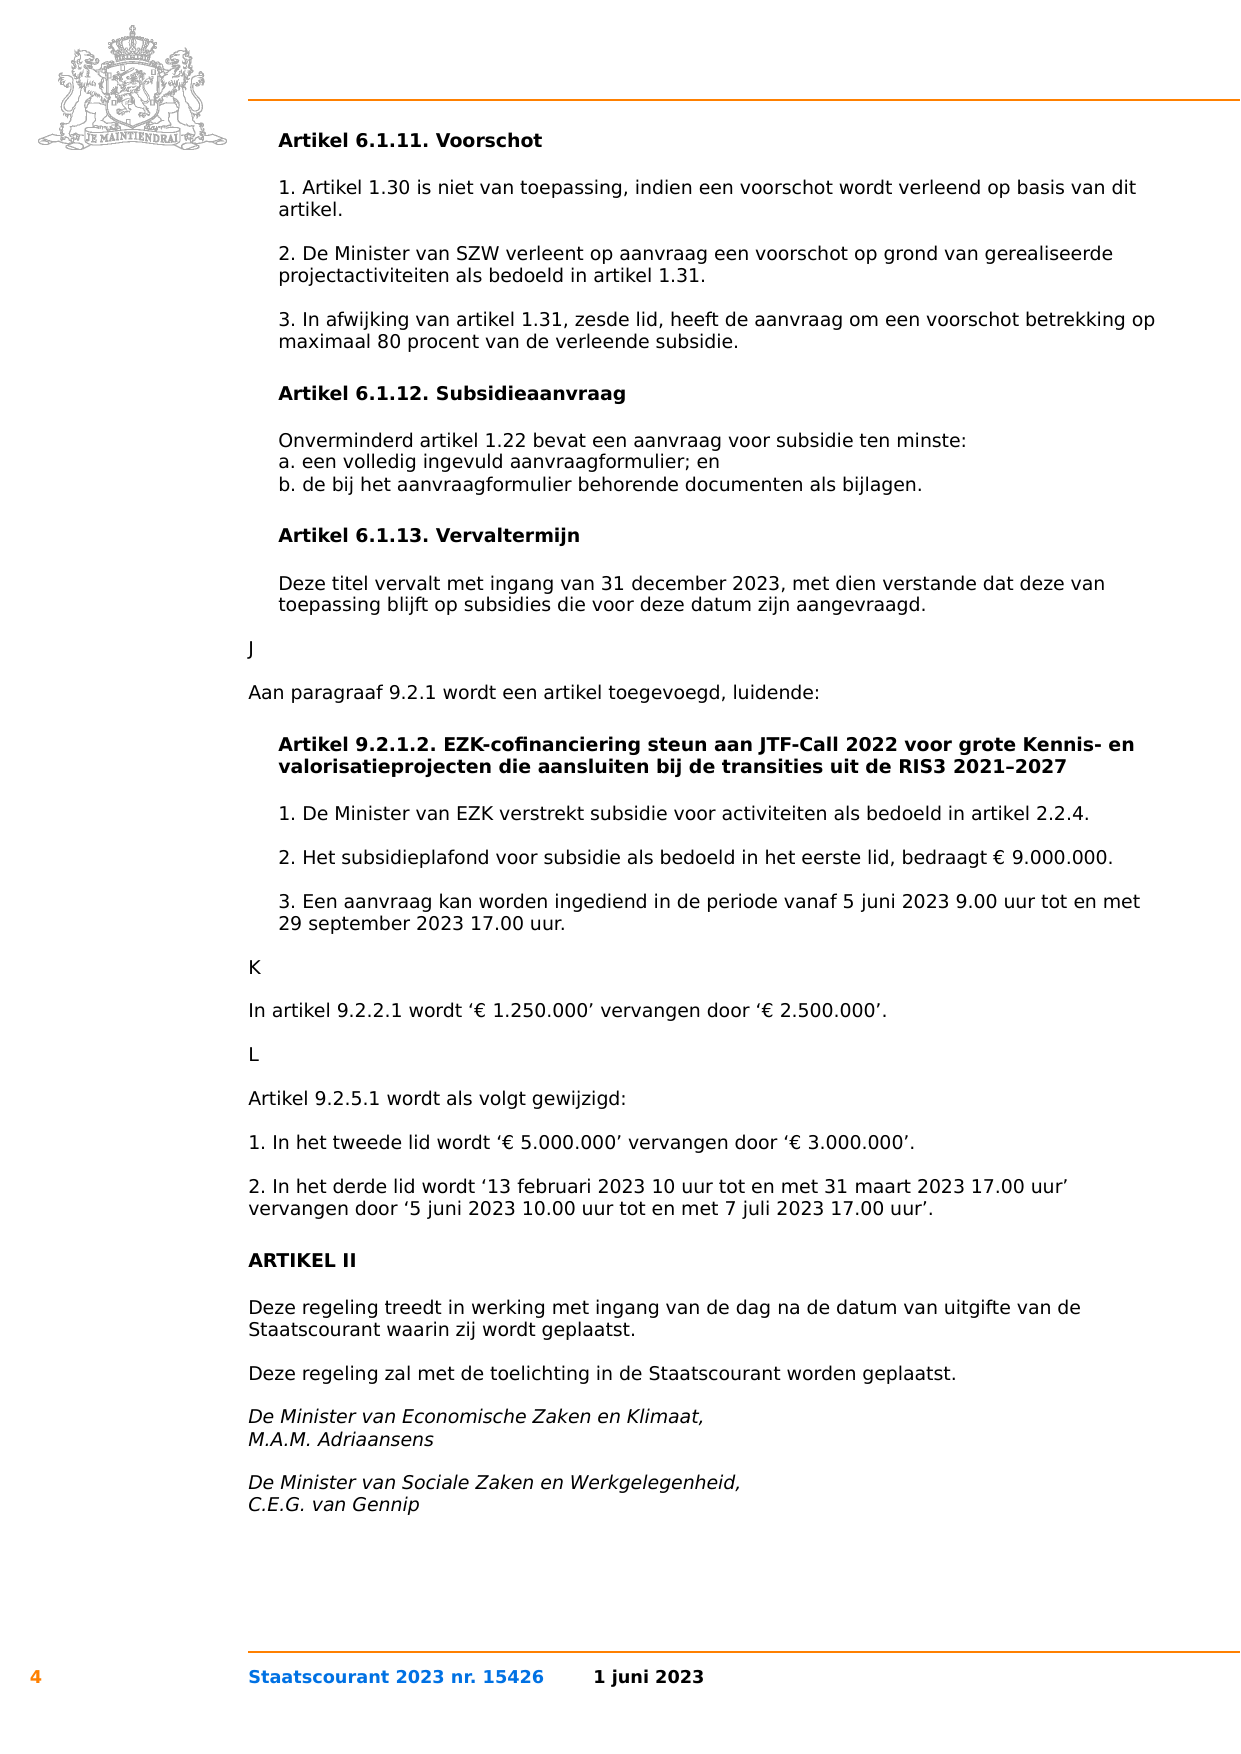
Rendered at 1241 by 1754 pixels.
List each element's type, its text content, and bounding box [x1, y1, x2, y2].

text 2. Het subsidieplafond voor subsidie als bedoeld in het eerste lid, bedraagt € 9.000.000. [278, 847, 1163, 869]
text Deze titel vervalt met ingang van 31 december 2023, met dien verstande dat deze van toepassing blijft op subsidies die voor deze datum zijn aangevraagd. [278, 572, 1163, 616]
text L [248, 1044, 1163, 1066]
text 3. In afwijking van artikel 1.31, zesde lid, heeft de aanvraag om een voorschot betrekking op maximaal 80 procent van de verleende subsidie. [278, 308, 1163, 352]
subtitle Artikel 6.1.11. Voorschot [278, 130, 1163, 152]
subtitle ARTIKEL II [248, 1250, 1163, 1272]
text Deze regeling zal met de toelichting in de Staatscourant worden geplaatst. [248, 1363, 1163, 1384]
text Artikel 9.2.5.1 wordt als volgt gewijzigd: [248, 1088, 1163, 1110]
text De Minister van Sociale Zaken en Werkgelegenheid, C.E.G. van Gennip [248, 1472, 1163, 1516]
text Aan paragraaf 9.2.1 wordt een artikel toegevoegd, luidende: [248, 682, 1163, 704]
text Onverminderd artikel 1.22 bevat een aanvraag voor subsidie ten minste: [278, 429, 1163, 451]
subtitle Artikel 6.1.12. Subsidieaanvraag [278, 382, 1163, 404]
text 1. In het tweede lid wordt ‘€ 5.000.000’ vervangen door ‘€ 3.000.000’. [248, 1132, 1163, 1154]
subtitle Artikel 9.2.1.2. EZK-cofinanciering steun aan JTF-Call 2022 voor grote Kennis- en valorisatieprojecten die aansluiten bij de transities uit de RIS3 2021–2027 [278, 734, 1163, 778]
text 1. De Minister van EZK verstrekt subsidie voor activiteiten als bedoeld in artikel 2.2.4. [278, 803, 1163, 825]
text 2. De Minister van SZW verleent op aanvraag een voorschot op grond van gerealiseerde projectactiviteiten als bedoeld in artikel 1.31. [278, 243, 1163, 287]
text J [248, 638, 1163, 660]
text b. de bij het aanvraagformulier behorende documenten als bijlagen. [278, 473, 1163, 495]
picture [38, 25, 227, 150]
text K [248, 957, 1163, 978]
text De Minister van Economische Zaken en Klimaat, M.A.M. Adriaansens [248, 1406, 1163, 1450]
subtitle Artikel 6.1.13. Vervaltermijn [278, 525, 1163, 547]
text In artikel 9.2.2.1 wordt ‘€ 1.250.000’ vervangen door ‘€ 2.500.000’. [248, 1000, 1163, 1022]
text 2. In het derde lid wordt ‘13 februari 2023 10 uur tot en met 31 maart 2023 17.00 uur’ vervangen door ‘5 juni 2023 10.00 uur tot en met 7 juli 2023 17.00 uur’. [248, 1176, 1163, 1220]
text a. een volledig ingevuld aanvraagformulier; en [278, 451, 1163, 473]
text 1. Artikel 1.30 is niet van toepassing, indien een voorschot wordt verleend op basis van dit artikel. [278, 177, 1163, 221]
text 3. Een aanvraag kan worden ingediend in de periode vanaf 5 juni 2023 9.00 uur tot en met 29 september 2023 17.00 uur. [278, 891, 1163, 935]
text Deze regeling treedt in werking met ingang van de dag na de datum van uitgifte van de Staatscourant waarin zij wordt geplaatst. [248, 1297, 1163, 1341]
